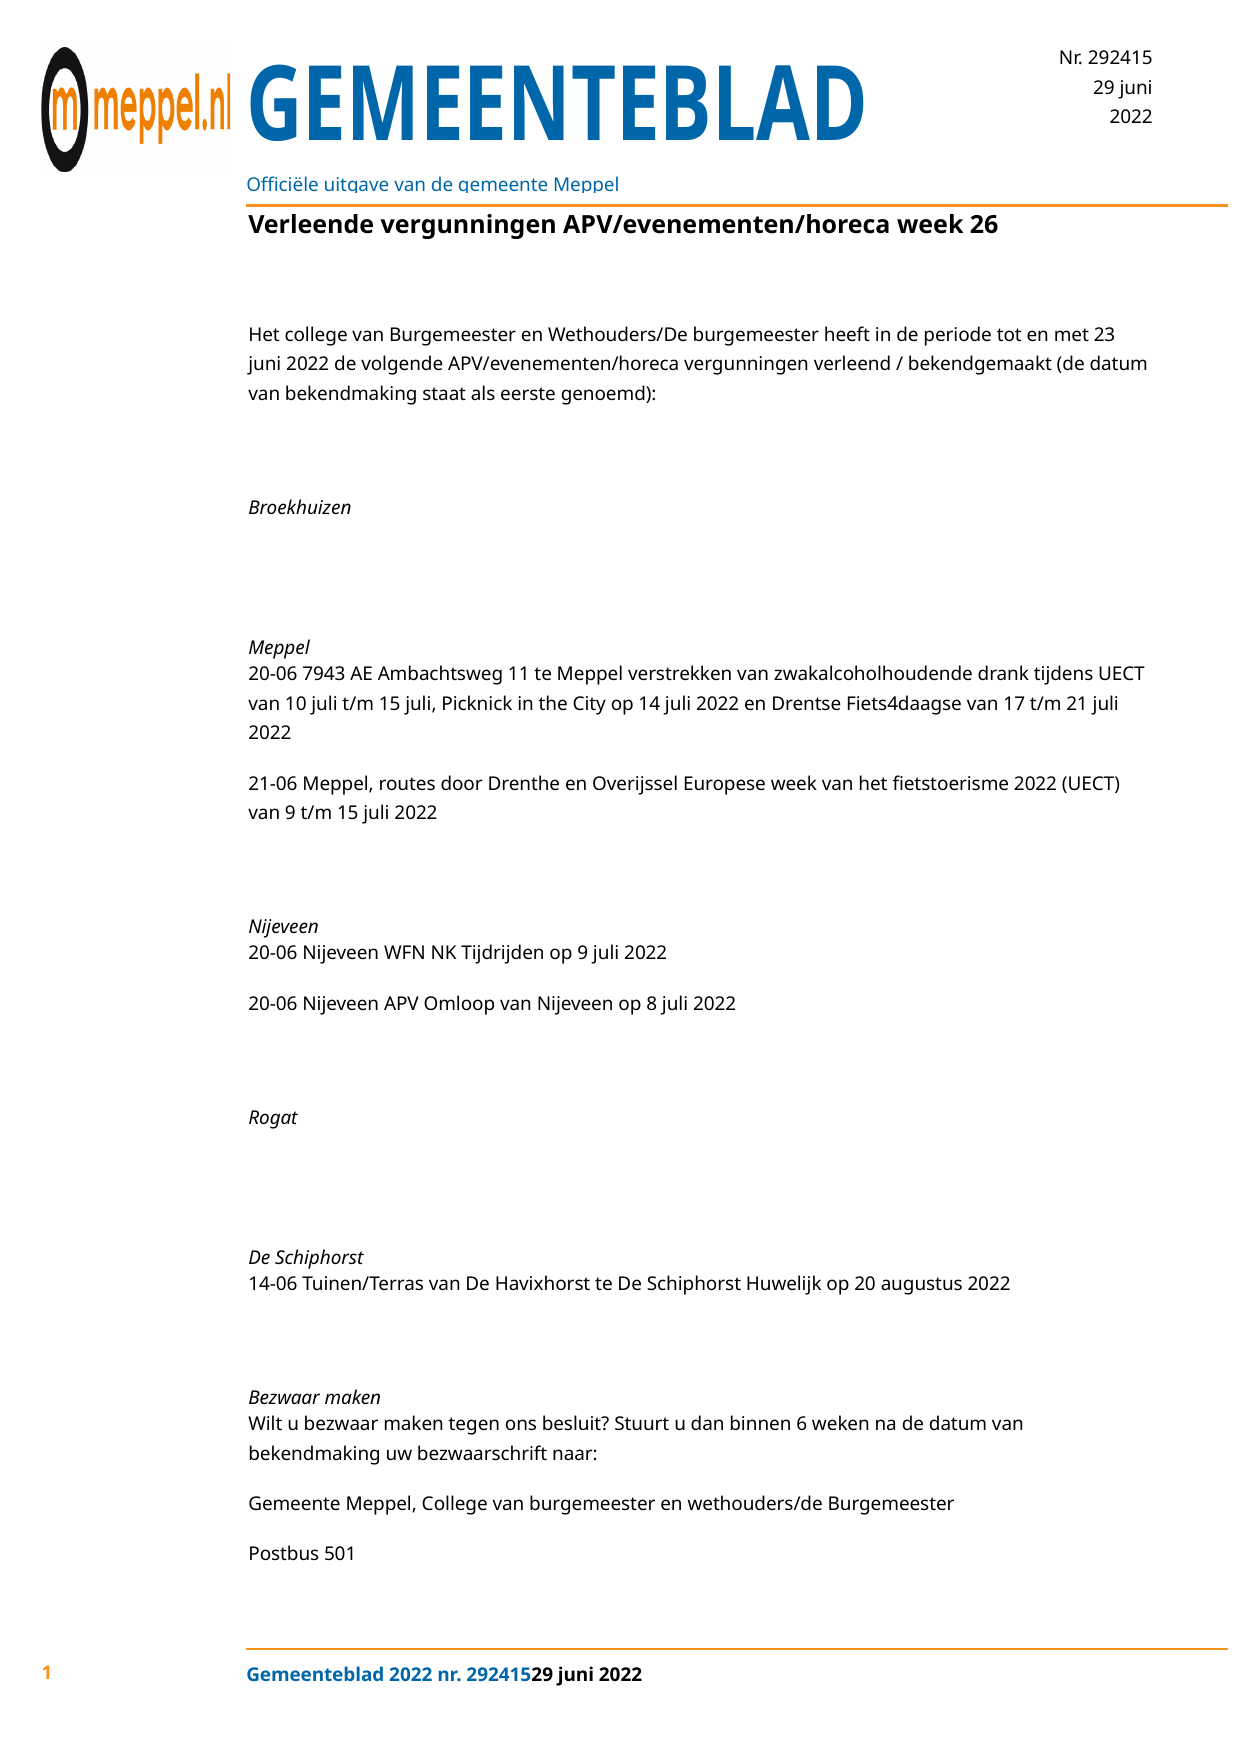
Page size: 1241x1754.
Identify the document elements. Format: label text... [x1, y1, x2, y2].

text Rogat [248, 1104, 1152, 1130]
text 14-06 Tuinen/Terras van De Havixhorst te De Schiphorst Huwelijk op 20 augustus 2022 [248, 1270, 1152, 1296]
text Gemeente Meppel, College van burgemeester en wethouders/de Burgemeester [248, 1490, 1152, 1516]
text Verleende vergunningen APV/evenementen/horeca week 26 [248, 207, 1152, 241]
text Het college van Burgemeester en Wethouders/De burgemeester heeft in de periode tot en met 23 juni 2022 de volgende APV/evenementen/horeca vergunningen verleend / bekendgemaakt (de datum van bekendmaking staat als eerste genoemd): [248, 321, 1152, 406]
text Postbus 501 [248, 1541, 1152, 1566]
text Nijeveen [248, 914, 1152, 939]
text Broekhuizen [248, 494, 1152, 520]
text 20-06 7943 AE Ambachtsweg 11 te Meppel verstrekken van zwakalcoholhoudende drank tijdens UECT van 10 juli t/m 15 juli, Picknick in the City op 14 juli 2022 en Drentse Fiets4daagse van 17 t/m 21 juli 2022 [248, 660, 1152, 745]
picture [41, 47, 231, 172]
text Bezwaar maken [248, 1384, 1152, 1410]
text Meppel [248, 634, 1152, 660]
text Wilt u bezwaar maken tegen ons besluit? Stuurt u dan binnen 6 weken na de datum van bekendmaking uw bezwaarschrift naar: [248, 1410, 1152, 1465]
text 20-06 Nijeveen WFN NK Tijdrijden op 9 juli 2022 [248, 939, 1152, 965]
text De Schiphorst [248, 1244, 1152, 1270]
text 20-06 Nijeveen APV Omloop van Nijeveen op 8 juli 2022 [248, 990, 1152, 1016]
text 21-06 Meppel, routes door Drenthe en Overijssel Europese week van het fietstoerisme 2022 (UECT) van 9 t/m 15 juli 2022 [248, 770, 1152, 825]
